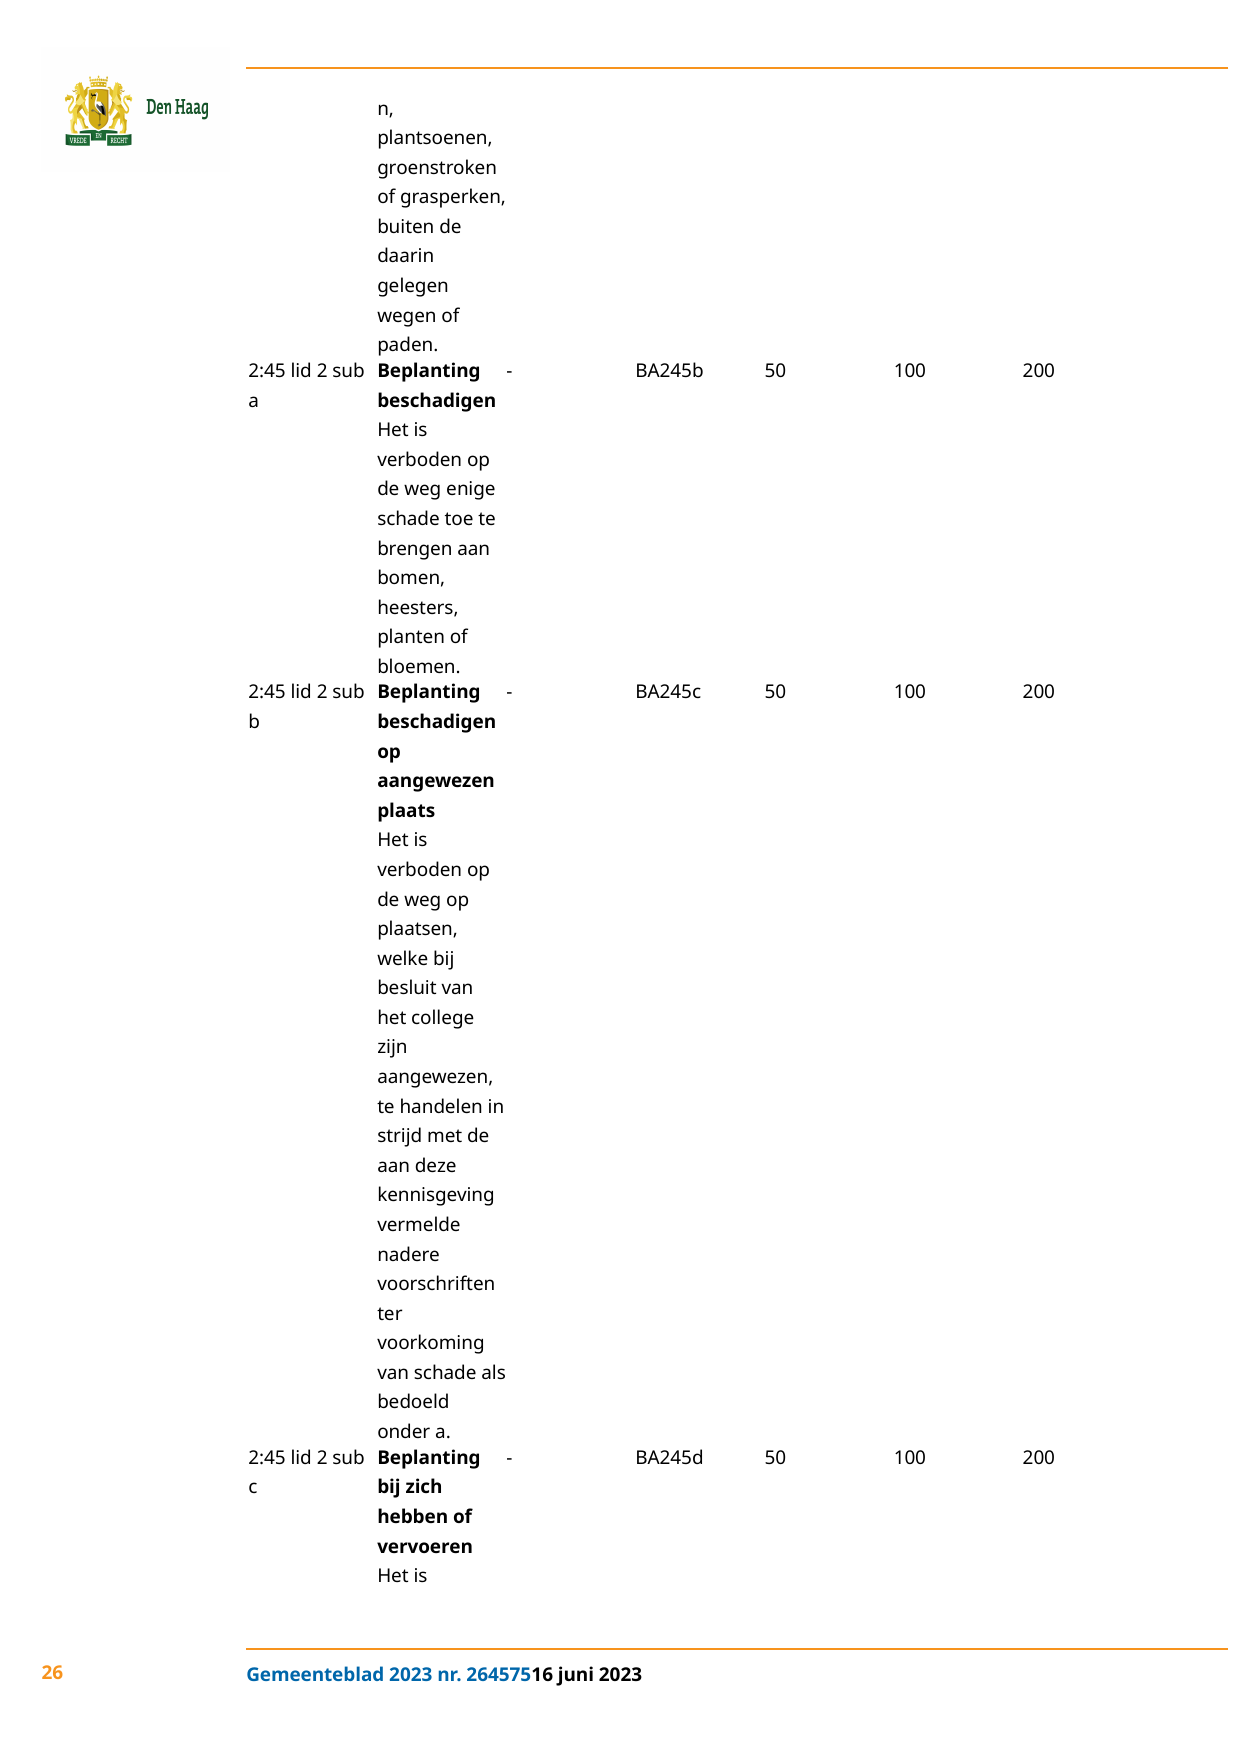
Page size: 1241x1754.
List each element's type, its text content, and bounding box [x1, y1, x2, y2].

table_cell [506, 95, 635, 357]
table_cell 200 [1023, 357, 1152, 679]
table_cell 100 [894, 679, 1022, 1444]
table_cell 2:45 lid 2 sub c [248, 1444, 377, 1588]
table_cell - [506, 1444, 635, 1588]
table_cell 2:45 lid 2 sub a [248, 357, 377, 679]
table_cell Beplanting bij zich hebben of vervoeren Het is [377, 1444, 506, 1588]
table_cell 50 [764, 357, 893, 679]
table_cell - [506, 357, 635, 679]
table_cell 50 [764, 679, 893, 1444]
table_cell 100 [894, 357, 1022, 679]
table_cell Beplanting beschadigen Het is verboden op de weg enige schade toe te brengen aan bomen, heesters, planten of bloemen. [377, 357, 506, 679]
table_cell [1023, 95, 1152, 357]
table_cell BA245c [635, 679, 764, 1444]
picture [41, 47, 231, 172]
table_cell n, plantsoenen, groenstroken of grasperken, buiten de daarin gelegen wegen of paden. [377, 95, 506, 357]
table_cell 50 [764, 1444, 893, 1588]
table_cell Beplanting beschadigen op aangewezen plaats Het is verboden op de weg op plaatsen, welke bij besluit van het college zijn aangewezen, te handelen in strijd met de aan deze kennisgeving vermelde nadere voorschriften ter voorkoming van schade als bedoeld onder a. [377, 679, 506, 1444]
table_cell 200 [1023, 679, 1152, 1444]
table_cell [764, 95, 893, 357]
table_cell [894, 95, 1022, 357]
table_cell BA245d [635, 1444, 764, 1588]
table_cell [248, 95, 377, 357]
table_cell BA245b [635, 357, 764, 679]
table_cell [635, 95, 764, 357]
table_cell 2:45 lid 2 sub b [248, 679, 377, 1444]
table_cell - [506, 679, 635, 1444]
table_cell 200 [1023, 1444, 1152, 1588]
table_cell 100 [894, 1444, 1022, 1588]
